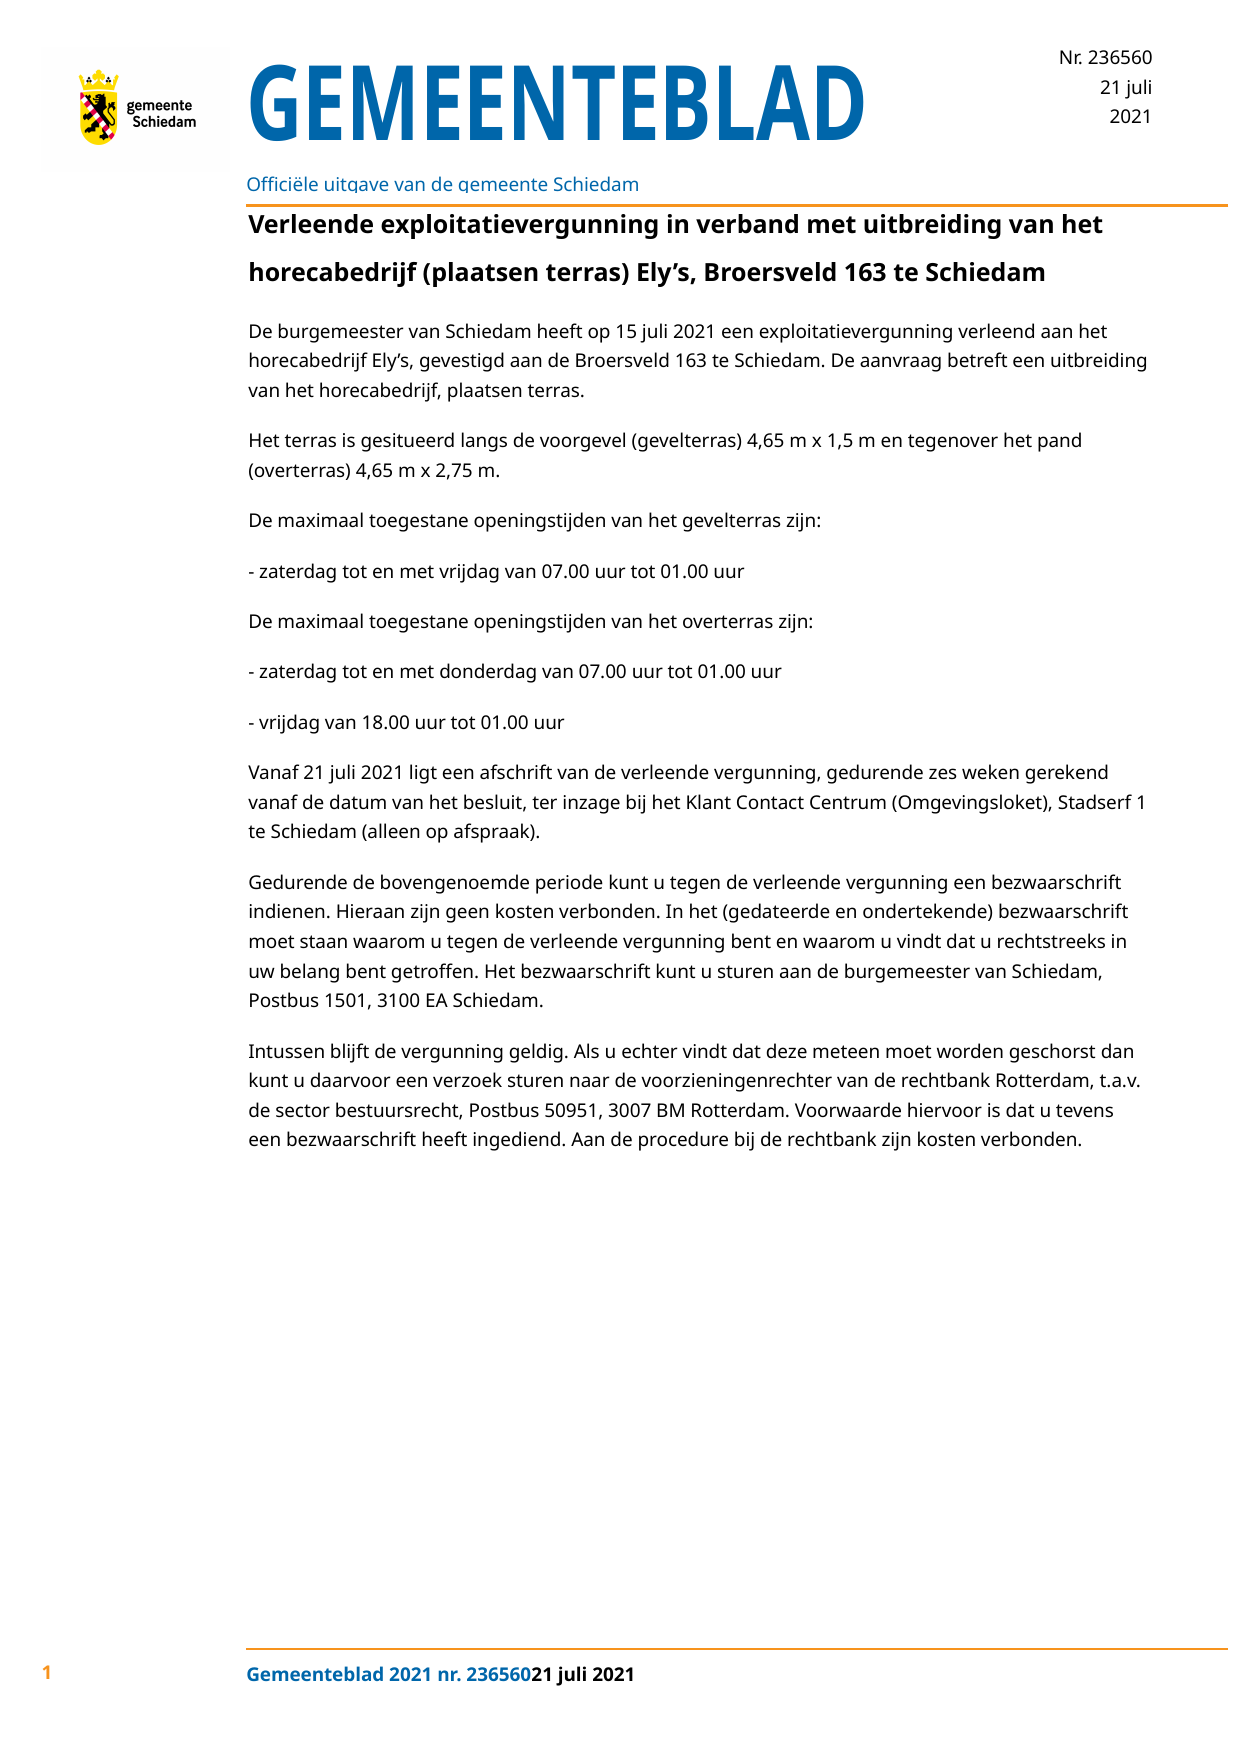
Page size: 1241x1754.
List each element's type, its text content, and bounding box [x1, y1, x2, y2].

text De maximaal toegestane openingstijden van het gevelterras zijn: [248, 507, 1152, 533]
text De burgemeester van Schiedam heeft op 15 juli 2021 een exploitatievergunning verleend aan het horecabedrijf Ely’s, gevestigd aan de Broersveld 163 te Schiedam. De aanvraag betreft een uitbreiding van het horecabedrijf, plaatsen terras. [248, 318, 1152, 403]
picture [41, 47, 231, 172]
text De maximaal toegestane openingstijden van het overterras zijn: [248, 608, 1152, 634]
text - zaterdag tot en met donderdag van 07.00 uur tot 01.00 uur [248, 659, 1152, 684]
text Het terras is gesitueerd langs de voorgevel (gevelterras) 4,65 m x 1,5 m en tegenover het pand (overterras) 4,65 m x 2,75 m. [248, 427, 1152, 483]
text Vanaf 21 juli 2021 ligt een afschrift van de verleende vergunning, gedurende zes weken gerekend vanaf de datum van het besluit, ter inzage bij het Klant Contact Centrum (Omgevingsloket), Stadserf 1 te Schiedam (alleen op afspraak). [248, 759, 1152, 844]
text Intussen blijft de vergunning geldig. Als u echter vindt dat deze meteen moet worden geschorst dan kunt u daarvoor een verzoek sturen naar de voorzieningenrechter van de rechtbank Rotterdam, t.a.v. de sector bestuursrecht, Postbus 50951, 3007 BM Rotterdam. Voorwaarde hiervoor is dat u tevens een bezwaarschrift heeft ingediend. Aan de procedure bij de rechtbank zijn kosten verbonden. [248, 1038, 1152, 1152]
text - vrijdag van 18.00 uur tot 01.00 uur [248, 709, 1152, 735]
text - zaterdag tot en met vrijdag van 07.00 uur tot 01.00 uur [248, 558, 1152, 584]
text Gedurende de bovengenoemde periode kunt u tegen de verleende vergunning een bezwaarschrift indienen. Hieraan zijn geen kosten verbonden. In het (gedateerde en ondertekende) bezwaarschrift moet staan waarom u tegen de verleende vergunning bent en waarom u vindt dat u rechtstreeks in uw belang bent getroffen. Het bezwaarschrift kunt u sturen aan de burgemeester van Schiedam, Postbus 1501, 3100 EA Schiedam. [248, 869, 1152, 1013]
text Verleende exploitatievergunning in verband met uitbreiding van het horecabedrijf (plaatsen terras) Ely’s, Broersveld 163 te Schiedam [248, 207, 1152, 288]
